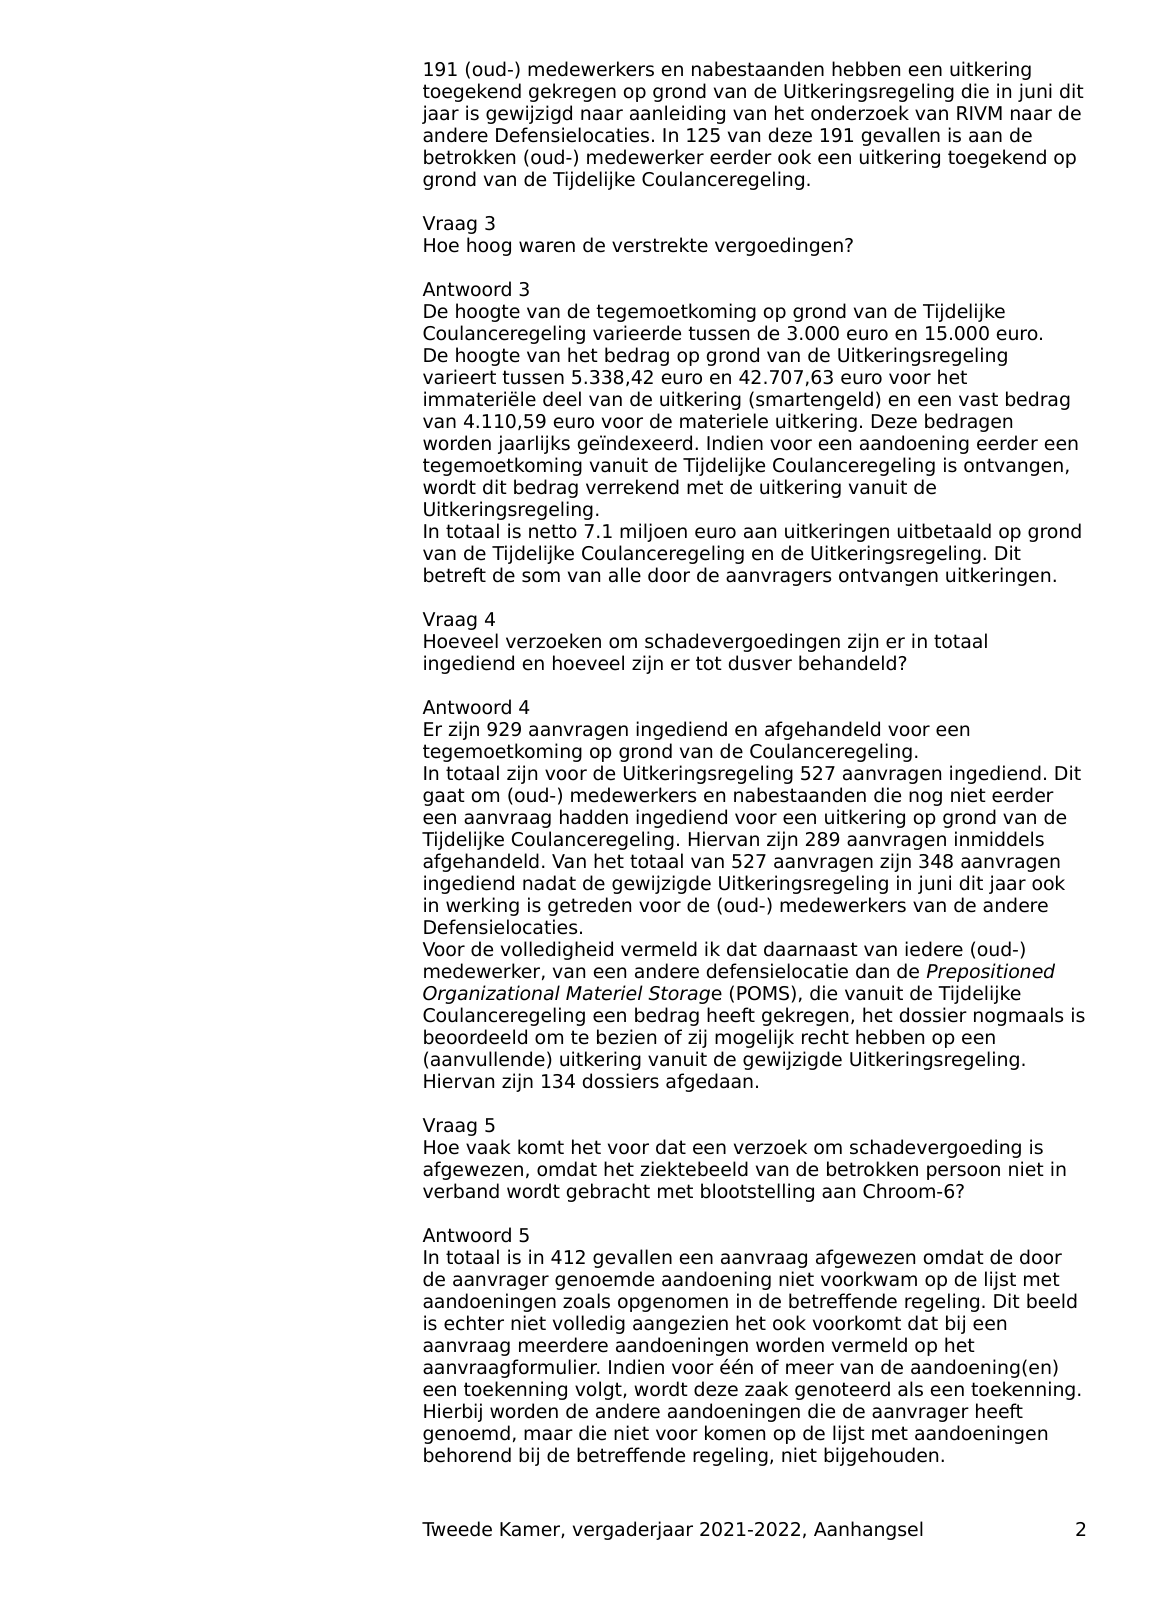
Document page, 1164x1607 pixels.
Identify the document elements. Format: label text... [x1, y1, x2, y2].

text In totaal zijn voor de Uitkeringsregeling 527 aanvragen ingediend. Dit gaat om (oud-) medewerkers en nabestaanden die nog niet eerder een aanvraag hadden ingediend voor een uitkering op grond van de Tijdelijke Coulanceregeling. Hiervan zijn 289 aanvragen inmiddels afgehandeld. Van het totaal van 527 aanvragen zijn 348 aanvragen ingediend nadat de gewijzigde Uitkeringsregeling in juni dit jaar ook in werking is getreden voor de (oud-) medewerkers van de andere Defensielocaties. [422, 763, 1087, 939]
text De hoogte van het bedrag op grond van de Uitkeringsregeling varieert tussen 5.338,42 euro en 42.707,63 euro voor het immateriële deel van de uitkering (smartengeld) en een vast bedrag van 4.110,59 euro voor de materiele uitkering. Deze bedragen worden jaarlijks geïndexeerd. Indien voor een aandoening eerder een tegemoetkoming vanuit de Tijdelijke Coulanceregeling is ontvangen, wordt dit bedrag verrekend met de uitkering vanuit de Uitkeringsregeling. [422, 345, 1087, 521]
text Antwoord 3 [422, 279, 1087, 301]
text Vraag 5 [422, 1115, 1087, 1137]
text In totaal is in 412 gevallen een aanvraag afgewezen omdat de door de aanvrager genoemde aandoening niet voorkwam op de lijst met aandoeningen zoals opgenomen in de betreffende regeling. Dit beeld is echter niet volledig aangezien het ook voorkomt dat bij een aanvraag meerdere aandoeningen worden vermeld op het aanvraagformulier. Indien voor één of meer van de aandoening(en) een toekenning volgt, wordt deze zaak genoteerd als een toekenning. Hierbij worden de andere aandoeningen die de aanvrager heeft genoemd, maar die niet voor komen op de lijst met aandoeningen behorend bij de betreffende regeling, niet bijgehouden. [422, 1247, 1087, 1467]
text Er zijn 929 aanvragen ingediend en afgehandeld voor een tegemoetkoming op grond van de Coulanceregeling. [422, 719, 1087, 763]
text De hoogte van de tegemoetkoming op grond van de Tijdelijke Coulanceregeling varieerde tussen de 3.000 euro en 15.000 euro. [422, 301, 1087, 345]
text Vraag 3 [422, 213, 1087, 235]
text Antwoord 4 [422, 697, 1087, 719]
text In totaal is netto 7.1 miljoen euro aan uitkeringen uitbetaald op grond van de Tijdelijke Coulanceregeling en de Uitkeringsregeling. Dit betreft de som van alle door de aanvragers ontvangen uitkeringen. [422, 521, 1087, 587]
text Hoeveel verzoeken om schadevergoedingen zijn er in totaal ingediend en hoeveel zijn er tot dusver behandeld? [422, 631, 1087, 675]
text Hoe hoog waren de verstrekte vergoedingen? [422, 235, 1087, 257]
text 191 (oud-) medewerkers en nabestaanden hebben een uitkering toegekend gekregen op grond van de Uitkeringsregeling die in juni dit jaar is gewijzigd naar aanleiding van het onderzoek van RIVM naar de andere Defensielocaties. In 125 van deze 191 gevallen is aan de betrokken (oud-) medewerker eerder ook een uitkering toegekend op grond van de Tijdelijke Coulanceregeling. [422, 59, 1087, 191]
text Hoe vaak komt het voor dat een verzoek om schadevergoeding is afgewezen, omdat het ziektebeeld van de betrokken persoon niet in verband wordt gebracht met blootstelling aan Chroom-6? [422, 1137, 1087, 1203]
text Vraag 4 [422, 609, 1087, 631]
text Antwoord 5 [422, 1225, 1087, 1247]
text Voor de volledigheid vermeld ik dat daarnaast van iedere (oud-) medewerker, van een andere defensielocatie dan de Prepositioned Organizational Materiel Storage (POMS), die vanuit de Tijdelijke Coulanceregeling een bedrag heeft gekregen, het dossier nogmaals is beoordeeld om te bezien of zij mogelijk recht hebben op een (aanvullende) uitkering vanuit de gewijzigde Uitkeringsregeling. Hiervan zijn 134 dossiers afgedaan. [422, 939, 1087, 1093]
